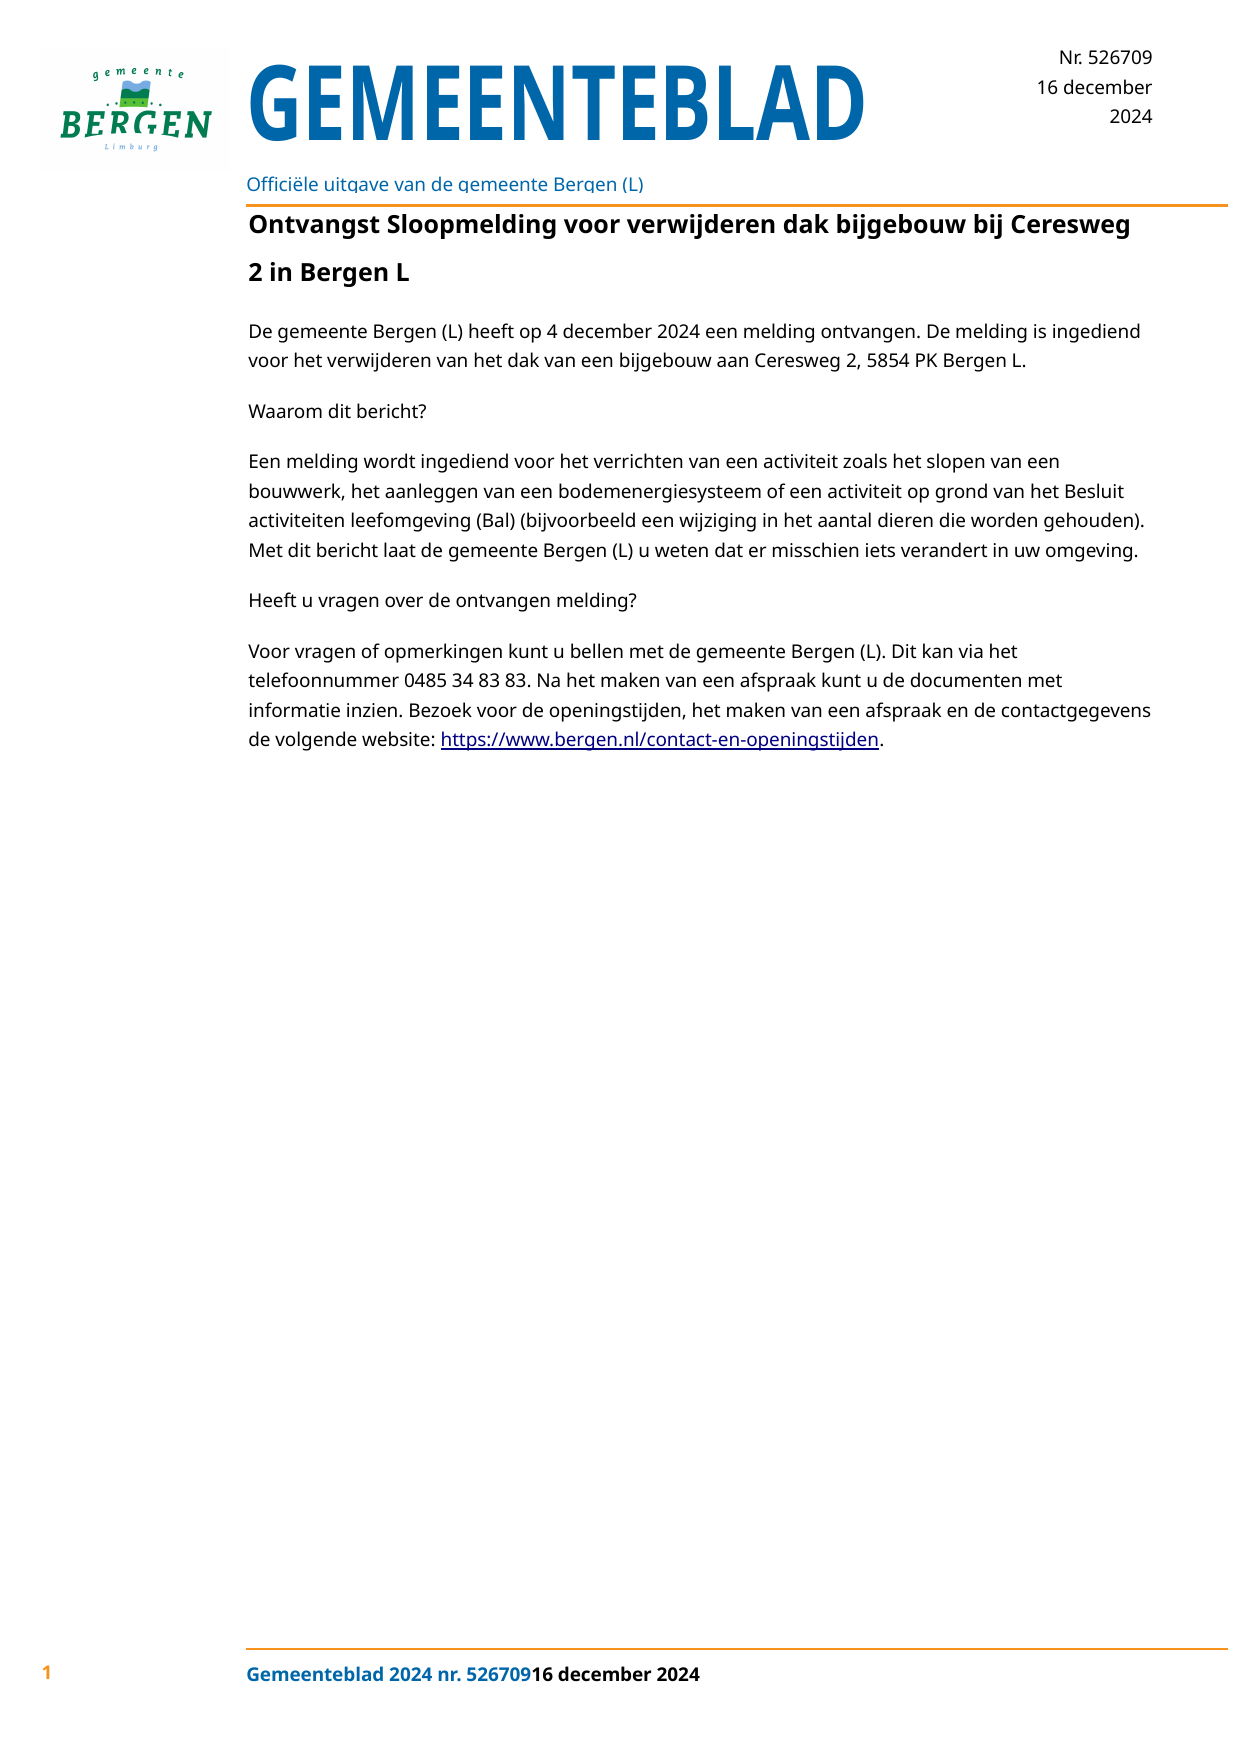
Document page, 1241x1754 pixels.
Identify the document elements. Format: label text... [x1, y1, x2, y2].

text Waarom dit bericht? [248, 398, 1152, 424]
text Ontvangst Sloopmelding voor verwijderen dak bijgebouw bij Ceresweg 2 in Bergen L [248, 207, 1152, 288]
text Voor vragen of opmerkingen kunt u bellen met de gemeente Bergen (L). Dit kan via het telefoonnummer 0485 34 83 83. Na het maken van een afspraak kunt u de documenten met informatie inzien. Bezoek voor de openingstijden, het maken van een afspraak en de contactgegevens de volgende website: https://www.bergen.nl/contact-en-openingstijden. [248, 638, 1152, 752]
picture [41, 47, 231, 172]
text De gemeente Bergen (L) heeft op 4 december 2024 een melding ontvangen. De melding is ingediend voor het verwijderen van het dak van een bijgebouw aan Ceresweg 2, 5854 PK Bergen L. [248, 318, 1152, 373]
text Een melding wordt ingediend voor het verrichten van een activiteit zoals het slopen van een bouwwerk, het aanleggen van een bodemenergiesysteem of een activiteit op grond van het Besluit activiteiten leefomgeving (Bal) (bijvoorbeeld een wijziging in het aantal dieren die worden gehouden). Met dit bericht laat de gemeente Bergen (L) u weten dat er misschien iets verandert in uw omgeving. [248, 448, 1152, 563]
text Heeft u vragen over de ontvangen melding? [248, 587, 1152, 613]
